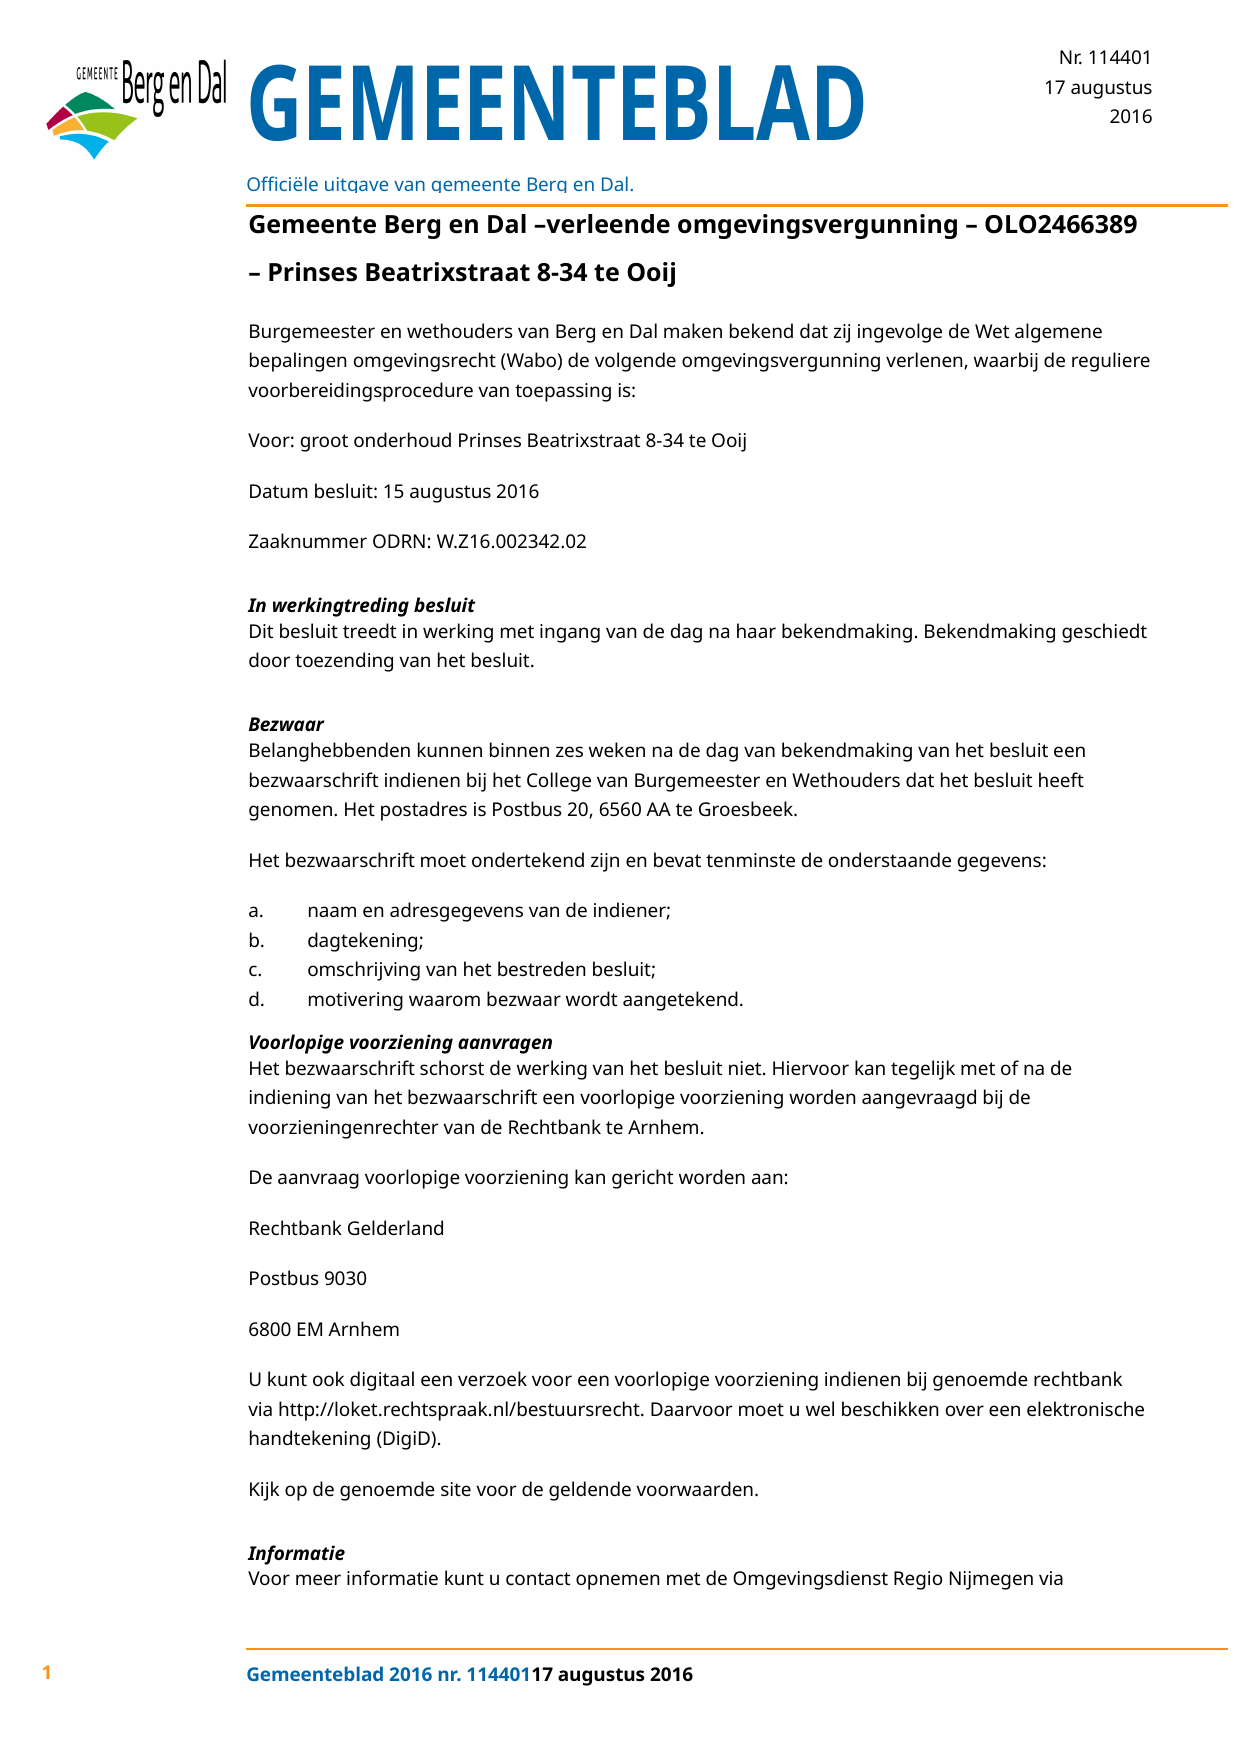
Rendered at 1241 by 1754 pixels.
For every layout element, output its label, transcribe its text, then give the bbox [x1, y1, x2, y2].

text Kijk op de genoemde site voor de geldende voorwaarden. [248, 1476, 1152, 1501]
text Zaaknummer ODRN: W.Z16.002342.02 [248, 528, 1152, 554]
list naam en adresgegevens van de indiener; [248, 897, 1152, 923]
text De aanvraag voorlopige voorziening kan gericht worden aan: [248, 1164, 1152, 1190]
list motivering waarom bezwaar wordt aangetekend. [248, 986, 1152, 1012]
text In werkingtreding besluit [248, 592, 1152, 618]
text Het bezwaarschrift moet ondertekend zijn en bevat tenminste de onderstaande gegevens: [248, 847, 1152, 873]
text Informatie [248, 1540, 1152, 1565]
text Burgemeester en wethouders van Berg en Dal maken bekend dat zij ingevolge de Wet algemene bepalingen omgevingsrecht (Wabo) de volgende omgevingsvergunning verlenen, waarbij de reguliere voorbereidingsprocedure van toepassing is: [248, 318, 1152, 403]
text Bezwaar [248, 712, 1152, 737]
text Belanghebbenden kunnen binnen zes weken na de dag van bekendmaking van het besluit een bezwaarschrift indienen bij het College van Burgemeester en Wethouders dat het besluit heeft genomen. Het postadres is Postbus 20, 6560 AA te Groesbeek. [248, 737, 1152, 822]
text Rechtbank Gelderland [248, 1215, 1152, 1241]
text Het bezwaarschrift schorst de werking van het besluit niet. Hiervoor kan tegelijk met of na de indiening van het bezwaarschrift een voorlopige voorziening worden aangevraagd bij de voorzieningenrechter van de Rechtbank te Arnhem. [248, 1055, 1152, 1140]
text Postbus 9030 [248, 1265, 1152, 1291]
list dagtekening; [248, 927, 1152, 953]
picture [41, 47, 231, 172]
text Dit besluit treedt in werking met ingang van de dag na haar bekendmaking. Bekendmaking geschiedt door toezending van het besluit. [248, 618, 1152, 673]
text 6800 EM Arnhem [248, 1316, 1152, 1341]
text Datum besluit: 15 augustus 2016 [248, 478, 1152, 504]
text Voor meer informatie kunt u contact opnemen met de Omgevingsdienst Regio Nijmegen via [248, 1565, 1152, 1591]
text U kunt ook digitaal een verzoek voor een voorlopige voorziening indienen bij genoemde rechtbank via http://loket.rechtspraak.nl/bestuursrecht. Daarvoor moet u wel beschikken over een elektronische handtekening (DigiD). [248, 1366, 1152, 1451]
text Voorlopige voorziening aanvragen [248, 1029, 1152, 1055]
text Voor: groot onderhoud Prinses Beatrixstraat 8-34 te Ooij [248, 427, 1152, 453]
text Gemeente Berg en Dal –verleende omgevingsvergunning – OLO2466389 – Prinses Beatrixstraat 8-34 te Ooij [248, 207, 1152, 288]
list omschrijving van het bestreden besluit; [248, 956, 1152, 982]
